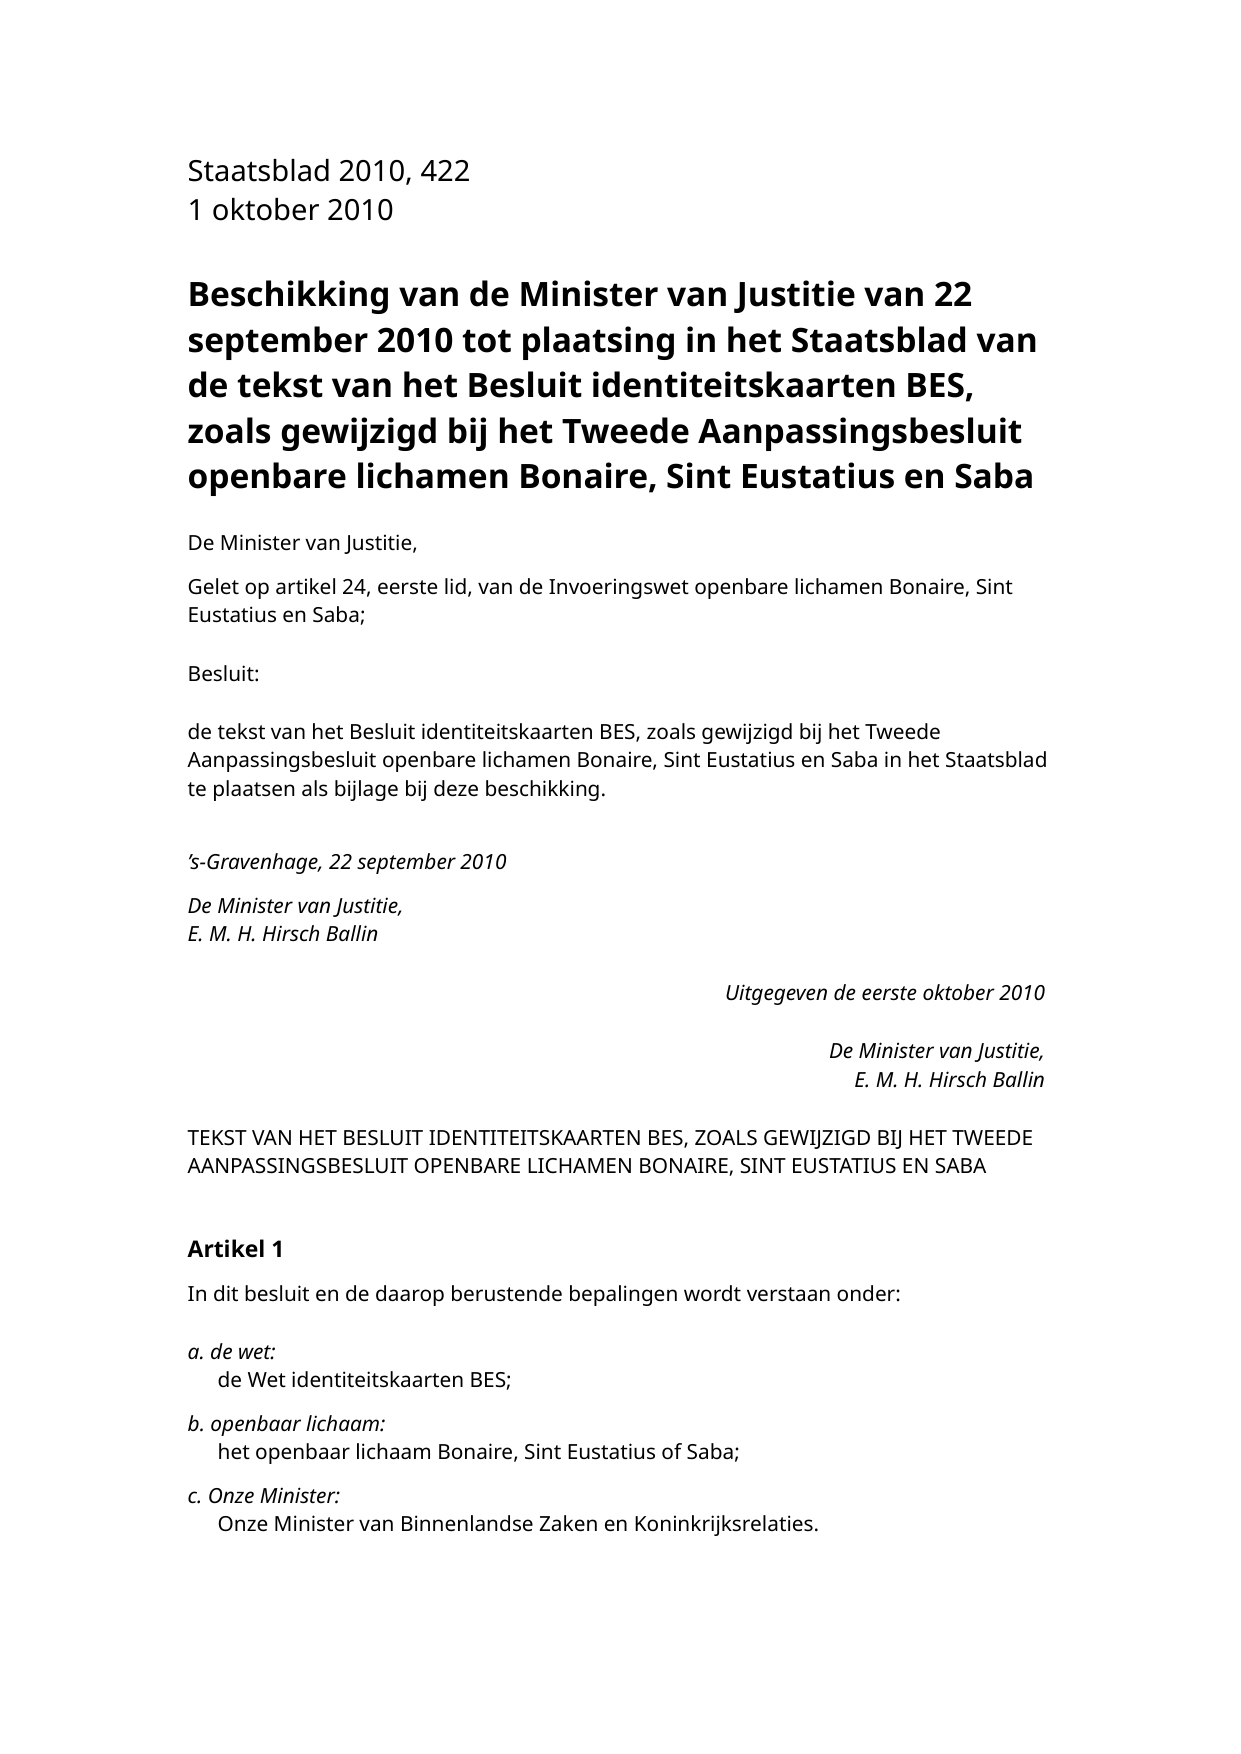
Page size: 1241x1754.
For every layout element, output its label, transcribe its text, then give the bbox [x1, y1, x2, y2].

text Gelet op artikel 24, eerste lid, van de Invoeringswet openbare lichamen Bonaire, Sint Eustatius en Saba; [187, 572, 1053, 629]
text E. M. H. Hirsch Ballin [187, 1065, 1053, 1093]
text De Minister van Justitie, [187, 891, 1053, 919]
text De Minister van Justitie, [187, 1036, 1053, 1065]
text ’s-Gravenhage, 22 september 2010 [187, 847, 1053, 876]
text In dit besluit en de daarop berustende bepalingen wordt verstaan onder: [187, 1279, 1053, 1307]
text 1 oktober 2010 [187, 190, 1053, 229]
text de tekst van het Besluit identiteitskaarten BES, zoals gewijzigd bij het Tweede Aanpassingsbesluit openbare lichamen Bonaire, Sint Eustatius en Saba in het Staatsblad te plaatsen als bijlage bij deze beschikking. [187, 717, 1053, 802]
subtitle TEKST VAN HET BESLUIT IDENTITEITSKAARTEN BES, ZOALS GEWIJZIGD BIJ HET TWEEDE AANPASSINGSBESLUIT OPENBARE LICHAMEN BONAIRE, SINT EUSTATIUS EN SABA [187, 1123, 1053, 1180]
text De Minister van Justitie, [187, 528, 1053, 557]
subtitle Artikel 1 [187, 1232, 1053, 1264]
text Staatsblad 2010, 422 [187, 150, 1053, 190]
text E. M. H. Hirsch Ballin [187, 919, 1053, 948]
text c. Onze Minister: [187, 1481, 1053, 1509]
text b. openbaar lichaam: [187, 1409, 1053, 1437]
text Onze Minister van Binnenlandse Zaken en Koninkrijksrelaties. [217, 1509, 1053, 1538]
subtitle Beschikking van de Minister van Justitie van 22 september 2010 tot plaatsing in het Staatsblad van de tekst van het Besluit identiteitskaarten BES, zoals gewijzigd bij het Tweede Aanpassingsbesluit openbare lichamen Bonaire, Sint Eustatius en Saba [187, 271, 1053, 498]
text Besluit: [187, 659, 1053, 687]
text de Wet identiteitskaarten BES; [217, 1366, 1053, 1394]
text het openbaar lichaam Bonaire, Sint Eustatius of Saba; [217, 1437, 1053, 1466]
text Uitgegeven de eerste oktober 2010 [187, 978, 1053, 1006]
text a. de wet: [187, 1337, 1053, 1366]
